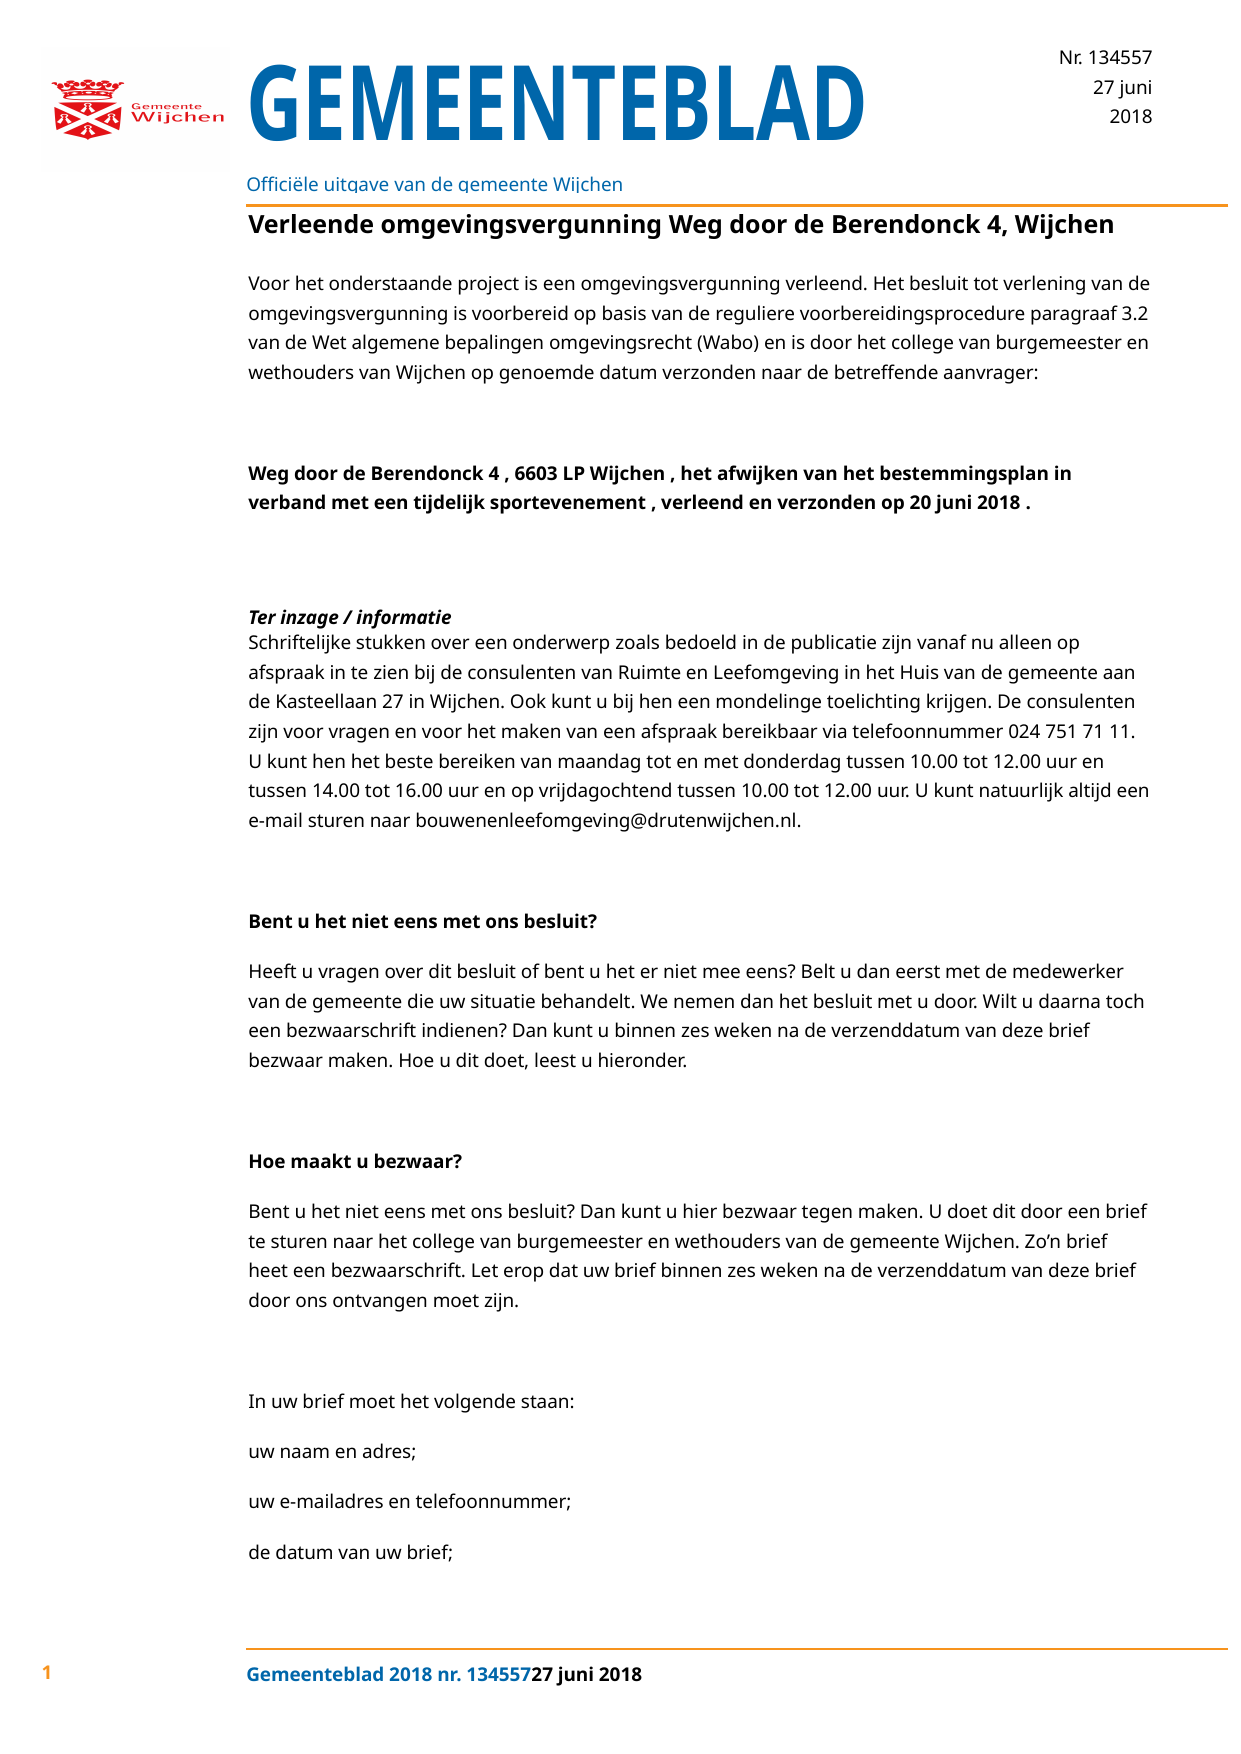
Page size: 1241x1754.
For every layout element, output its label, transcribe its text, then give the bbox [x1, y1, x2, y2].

text Voor het onderstaande project is een omgevingsvergunning verleend. Het besluit tot verlening van de omgevingsvergunning is voorbereid op basis van de reguliere voorbereidingsprocedure paragraaf 3.2 van de Wet algemene bepalingen omgevingsrecht (Wabo) en is door het college van burgemeester en wethouders van Wijchen op genoemde datum verzonden naar de betreffende aanvrager: [248, 270, 1152, 385]
text Schriftelijke stukken over een onderwerp zoals bedoeld in de publicatie zijn vanaf nu alleen op afspraak in te zien bij de consulenten van Ruimte en Leefomgeving in het Huis van de gemeente aan de Kasteellaan 27 in Wijchen. Ook kunt u bij hen een mondelinge toelichting krijgen. De consulenten zijn voor vragen en voor het maken van een afspraak bereikbaar via telefoonnummer 024 751 71 11. U kunt hen het beste bereiken van maandag tot en met donderdag tussen 10.00 tot 12.00 uur en tussen 14.00 tot 16.00 uur en op vrijdagochtend tussen 10.00 tot 12.00 uur. U kunt natuurlijk altijd een e-mail sturen naar bouwenenleefomgeving@drutenwijchen.nl. [248, 629, 1152, 833]
text Bent u het niet eens met ons besluit? [248, 908, 1152, 934]
text Verleende omgevingsvergunning Weg door de Berendonck 4, Wijchen [248, 207, 1152, 241]
text Weg door de Berendonck 4 , 6603 LP Wijchen , het afwijken van het bestemmingsplan in verband met een tijdelijk sportevenement , verleend en verzonden op 20 juni 2018 . [248, 460, 1152, 515]
text Bent u het niet eens met ons besluit? Dan kunt u hier bezwaar tegen maken. U doet dit door een brief te sturen naar het college van burgemeester en wethouders van de gemeente Wijchen. Zo’n brief heet een bezwaarschrift. Let erop dat uw brief binnen zes weken na de verzenddatum van deze brief door ons ontvangen moet zijn. [248, 1198, 1152, 1313]
picture [41, 47, 231, 172]
text Heeft u vragen over dit besluit of bent u het er niet mee eens? Belt u dan eerst met de medewerker van de gemeente die uw situatie behandelt. We nemen dan het besluit met u door. Wilt u daarna toch een bezwaarschrift indienen? Dan kunt u binnen zes weken na de verzenddatum van deze brief bezwaar maken. Hoe u dit doet, leest u hieronder. [248, 958, 1152, 1073]
text In uw brief moet het volgende staan: [248, 1388, 1152, 1414]
text Hoe maakt u bezwaar? [248, 1148, 1152, 1174]
text Ter inzage / informatie [248, 604, 1152, 629]
text de datum van uw brief; [248, 1539, 1152, 1565]
text uw naam en adres; [248, 1438, 1152, 1464]
text uw e-mailadres en telefoonnummer; [248, 1489, 1152, 1514]
